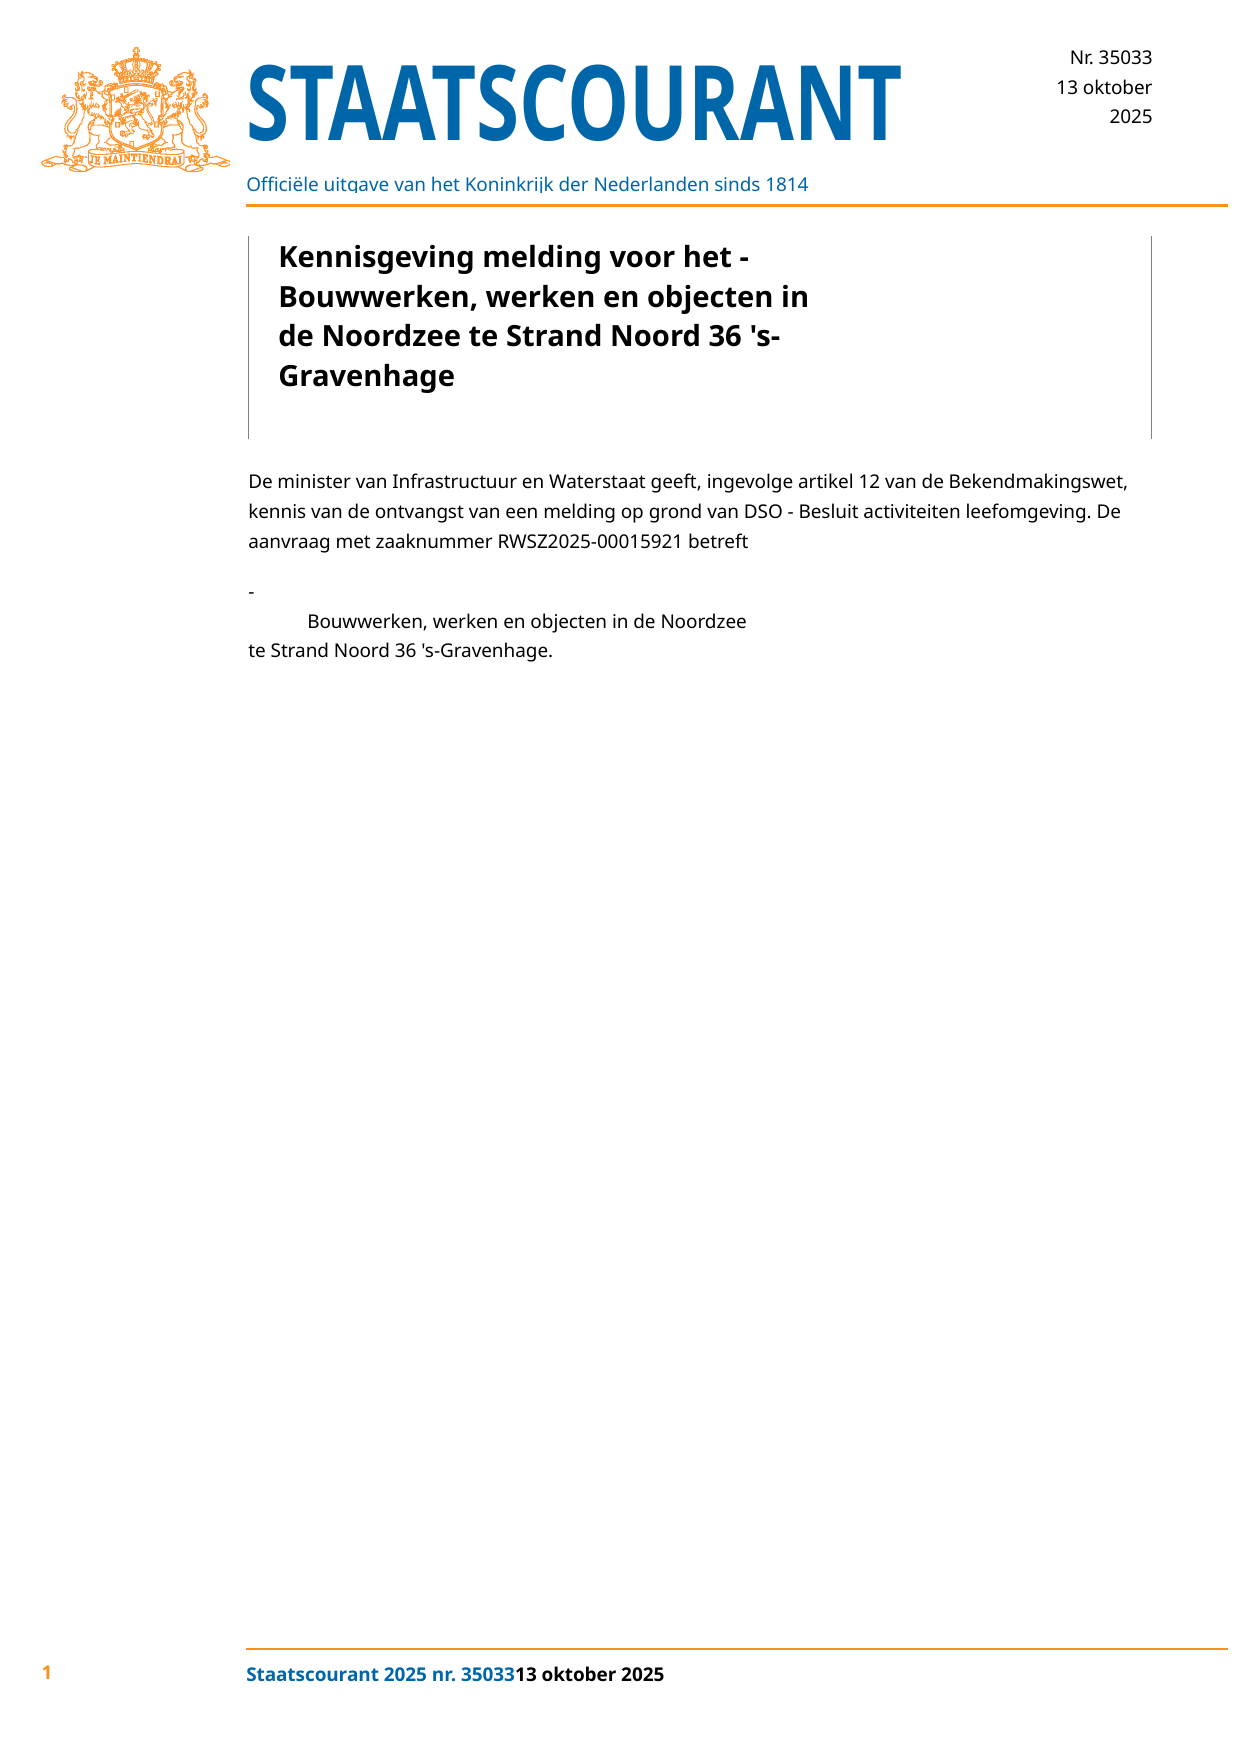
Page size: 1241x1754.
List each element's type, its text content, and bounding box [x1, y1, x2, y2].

table_header Kennisgeving melding voor het -Bouwwerken, werken en objecten in de Noordzee te Strand Noord 36 's-Gravenhage [249, 236, 850, 439]
table_header [1090, 236, 1151, 413]
table_header [850, 414, 1151, 439]
picture [912, 236, 1090, 414]
list Bouwwerken, werken en objecten in de Noordzee [248, 608, 1152, 633]
text te Strand Noord 36 's-Gravenhage. [248, 637, 1152, 663]
text De minister van Infrastructuur en Waterstaat geeft, ingevolge artikel 12 van de Bekendmakingswet, kennis van de ontvangst van een melding op grond van DSO - Besluit activiteiten leefomgeving. De aanvraag met zaaknummer RWSZ2025-00015921 betreft [248, 469, 1152, 553]
table_header [850, 236, 912, 413]
picture [41, 47, 231, 172]
